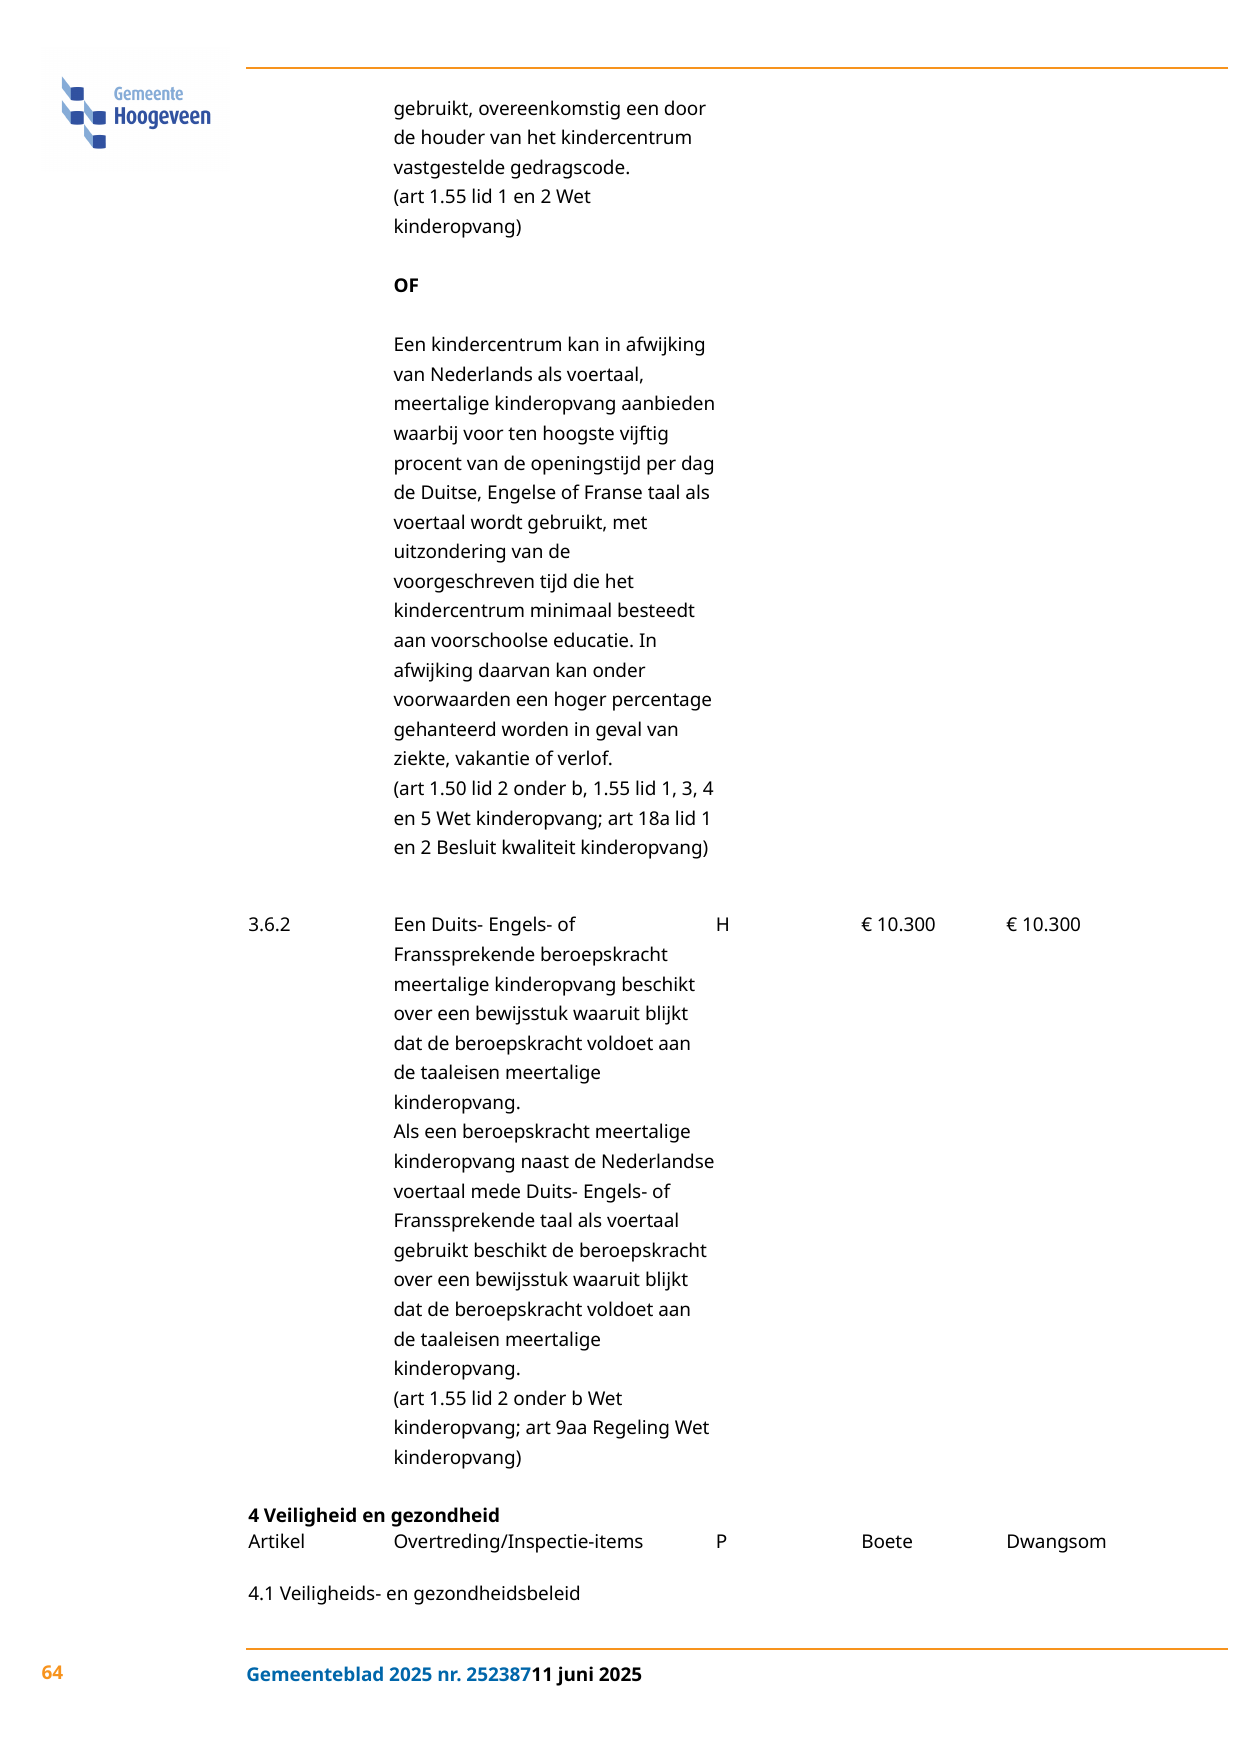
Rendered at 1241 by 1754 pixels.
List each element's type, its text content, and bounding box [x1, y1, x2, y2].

table_cell € 10.300 [861, 912, 1006, 1470]
table_cell [1006, 860, 1152, 886]
table_cell Dwangsom [1006, 1529, 1152, 1554]
table_cell gebruikt, overeenkomstig een door de houder van het kindercentrum vastgestelde gedragscode. (art 1.55 lid 1 en 2 Wet kinderopvang) OF Een kindercentrum kan in afwijking van Nederlands als voertaal, meertalige kinderopvang aanbieden waarbij voor ten hoogste vijftig procent van de openingstijd per dag de Duitse, Engelse of Franse taal als voertaal wordt gebruikt, met uitzondering van de voorgeschreven tijd die het kindercentrum minimaal besteedt aan voorschoolse educatie. In afwijking daarvan kan onder voorwaarden een hoger percentage gehanteerd worden in geval van ziekte, vakantie of verlof. (art 1.50 lid 2 onder b, 1.55 lid 1, 3, 4 en 5 Wet kinderopvang; art 18a lid 1 en 2 Besluit kwaliteit kinderopvang) [393, 95, 716, 860]
table_cell [861, 1554, 1006, 1580]
table_cell € 10.300 [1006, 912, 1152, 1470]
table_cell [716, 886, 861, 912]
table_cell [393, 1554, 716, 1580]
table_cell H [716, 912, 861, 1470]
table_cell Boete [861, 1529, 1006, 1554]
table_cell [393, 886, 716, 912]
table_cell [716, 860, 861, 886]
table_cell [248, 860, 393, 886]
table_cell Artikel [248, 1529, 393, 1554]
table_cell [248, 886, 393, 912]
picture [41, 47, 231, 172]
table_cell [861, 95, 1006, 860]
table_cell [1006, 886, 1152, 912]
table_cell [861, 860, 1006, 886]
table_cell [1006, 1554, 1152, 1580]
table_cell [716, 95, 861, 860]
table_header 4 Veiligheid en gezondheid [248, 1503, 1152, 1528]
table_cell [861, 886, 1006, 912]
table_cell Een Duits- Engels- of Franssprekende beroepskracht meertalige kinderopvang beschikt over een bewijsstuk waaruit blijkt dat de beroepskracht voldoet aan de taaleisen meertalige kinderopvang. Als een beroepskracht meertalige kinderopvang naast de Nederlandse voertaal mede Duits- Engels- of Franssprekende taal als voertaal gebruikt beschikt de beroepskracht over een bewijsstuk waaruit blijkt dat de beroepskracht voldoet aan de taaleisen meertalige kinderopvang. (art 1.55 lid 2 onder b Wet kinderopvang; art 9aa Regeling Wet kinderopvang) [393, 912, 716, 1470]
table_cell P [716, 1529, 861, 1554]
table_cell [716, 1554, 861, 1580]
table_cell 3.6.2 [248, 912, 393, 1470]
table_cell 4.1 Veiligheids- en gezondheidsbeleid [248, 1580, 1152, 1606]
table_cell [393, 860, 716, 886]
table_cell [248, 95, 393, 860]
table_cell [248, 1554, 393, 1580]
table_cell Overtreding/Inspectie-items [393, 1529, 716, 1554]
table_cell [1006, 95, 1152, 860]
